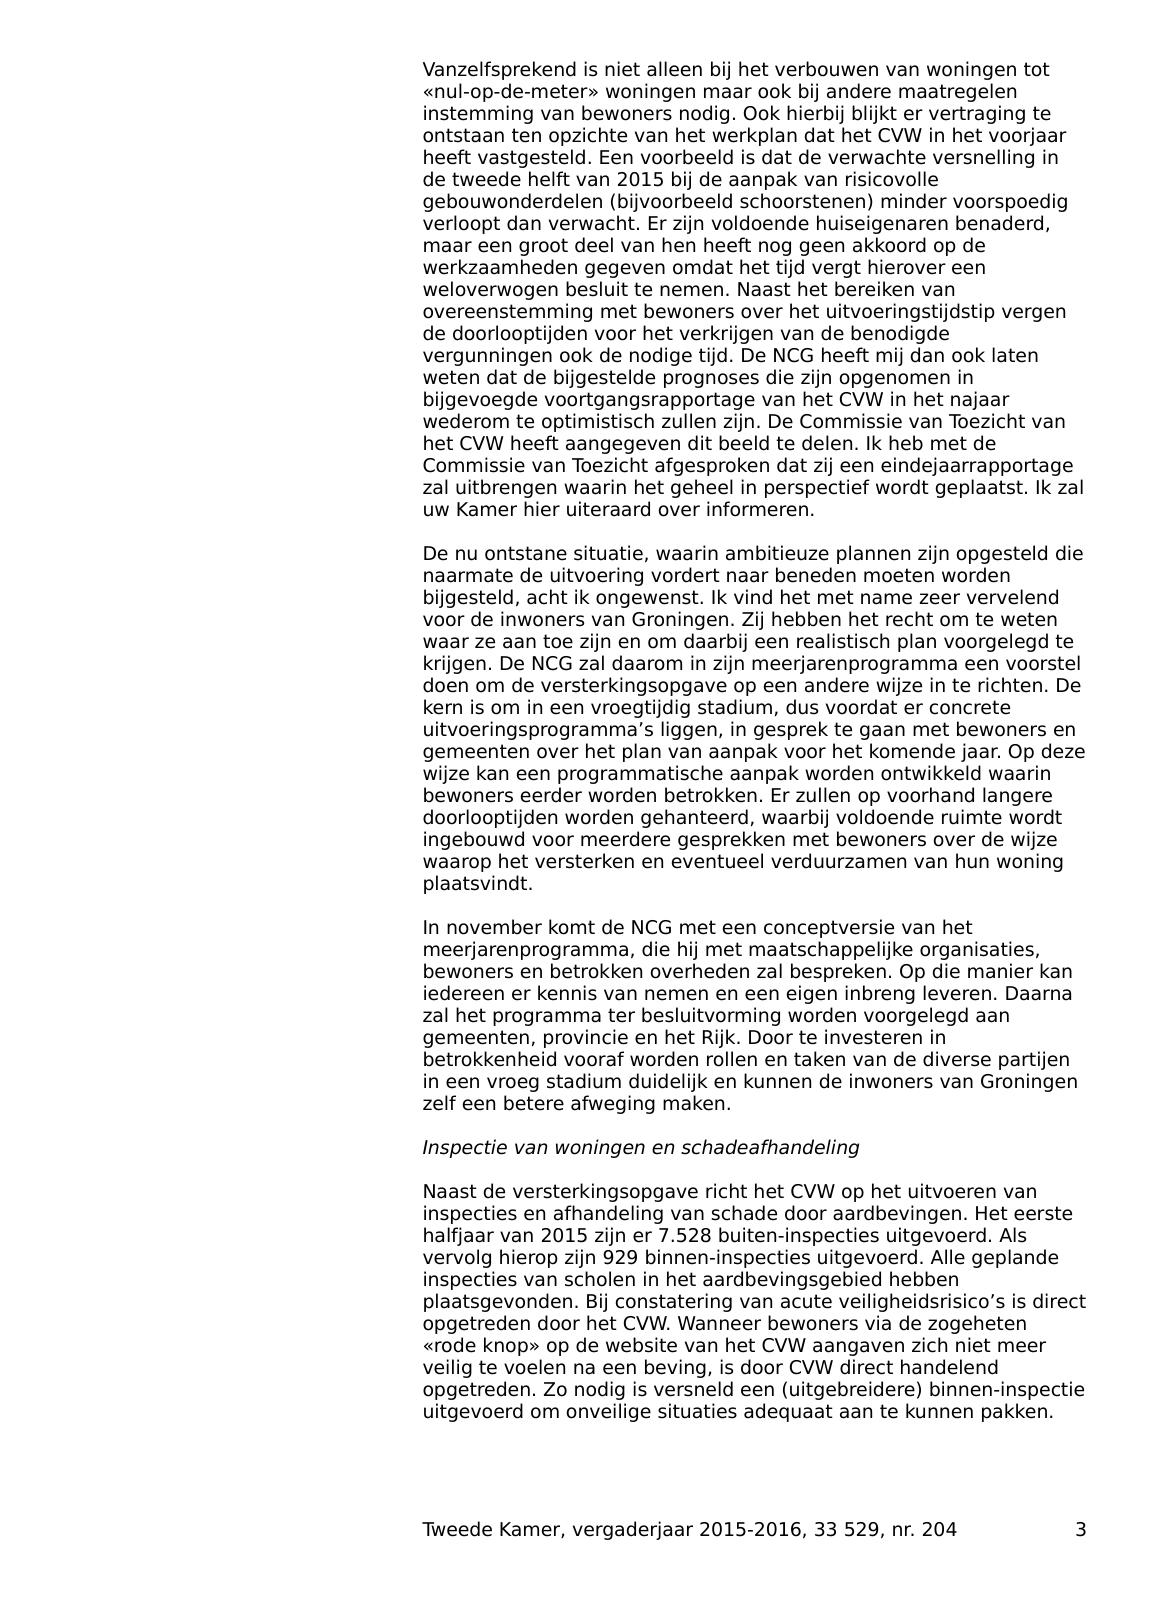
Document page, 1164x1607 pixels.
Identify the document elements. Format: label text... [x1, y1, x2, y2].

subtitle Inspectie van woningen en schadeafhandeling [422, 1137, 1087, 1159]
text Vanzelfsprekend is niet alleen bij het verbouwen van woningen tot «nul-op-de-meter» woningen maar ook bij andere maatregelen instemming van bewoners nodig. Ook hierbij blijkt er vertraging te ontstaan ten opzichte van het werkplan dat het CVW in het voorjaar heeft vastgesteld. Een voorbeeld is dat de verwachte versnelling in de tweede helft van 2015 bij de aanpak van risicovolle gebouwonderdelen (bijvoorbeeld schoorstenen) minder voorspoedig verloopt dan verwacht. Er zijn voldoende huiseigenaren benaderd, maar een groot deel van hen heeft nog geen akkoord op de werkzaamheden gegeven omdat het tijd vergt hierover een weloverwogen besluit te nemen. Naast het bereiken van overeenstemming met bewoners over het uitvoeringstijdstip vergen de doorlooptijden voor het verkrijgen van de benodigde vergunningen ook de nodige tijd. De NCG heeft mij dan ook laten weten dat de bijgestelde prognoses die zijn opgenomen in bijgevoegde voortgangsrapportage van het CVW in het najaar wederom te optimistisch zullen zijn. De Commissie van Toezicht van het CVW heeft aangegeven dit beeld te delen. Ik heb met de Commissie van Toezicht afgesproken dat zij een eindejaarrapportage zal uitbrengen waarin het geheel in perspectief wordt geplaatst. Ik zal uw Kamer hier uiteraard over informeren. [422, 59, 1087, 521]
text De nu ontstane situatie, waarin ambitieuze plannen zijn opgesteld die naarmate de uitvoering vordert naar beneden moeten worden bijgesteld, acht ik ongewenst. Ik vind het met name zeer vervelend voor de inwoners van Groningen. Zij hebben het recht om te weten waar ze aan toe zijn en om daarbij een realistisch plan voorgelegd te krijgen. De NCG zal daarom in zijn meerjarenprogramma een voorstel doen om de versterkingsopgave op een andere wijze in te richten. De kern is om in een vroegtijdig stadium, dus voordat er concrete uitvoeringsprogramma’s liggen, in gesprek te gaan met bewoners en gemeenten over het plan van aanpak voor het komende jaar. Op deze wijze kan een programmatische aanpak worden ontwikkeld waarin bewoners eerder worden betrokken. Er zullen op voorhand langere doorlooptijden worden gehanteerd, waarbij voldoende ruimte wordt ingebouwd voor meerdere gesprekken met bewoners over de wijze waarop het versterken en eventueel verduurzamen van hun woning plaatsvindt. [422, 543, 1087, 894]
text In november komt de NCG met een conceptversie van het meerjarenprogramma, die hij met maatschappelijke organisaties, bewoners en betrokken overheden zal bespreken. Op die manier kan iedereen er kennis van nemen en een eigen inbreng leveren. Daarna zal het programma ter besluitvorming worden voorgelegd aan gemeenten, provincie en het Rijk. Door te investeren in betrokkenheid vooraf worden rollen en taken van de diverse partijen in een vroeg stadium duidelijk en kunnen de inwoners van Groningen zelf een betere afweging maken. [422, 917, 1087, 1114]
text Naast de versterkingsopgave richt het CVW op het uitvoeren van inspecties en afhandeling van schade door aardbevingen. Het eerste halfjaar van 2015 zijn er 7.528 buiten-inspecties uitgevoerd. Als vervolg hierop zijn 929 binnen-inspecties uitgevoerd. Alle geplande inspecties van scholen in het aardbevingsgebied hebben plaatsgevonden. Bij constatering van acute veiligheidsrisico’s is direct opgetreden door het CVW. Wanneer bewoners via de zogeheten «rode knop» op de website van het CVW aangaven zich niet meer veilig te voelen na een beving, is door CVW direct handelend opgetreden. Zo nodig is versneld een (uitgebreidere) binnen-inspectie uitgevoerd om onveilige situaties adequaat aan te kunnen pakken. [422, 1181, 1087, 1423]
